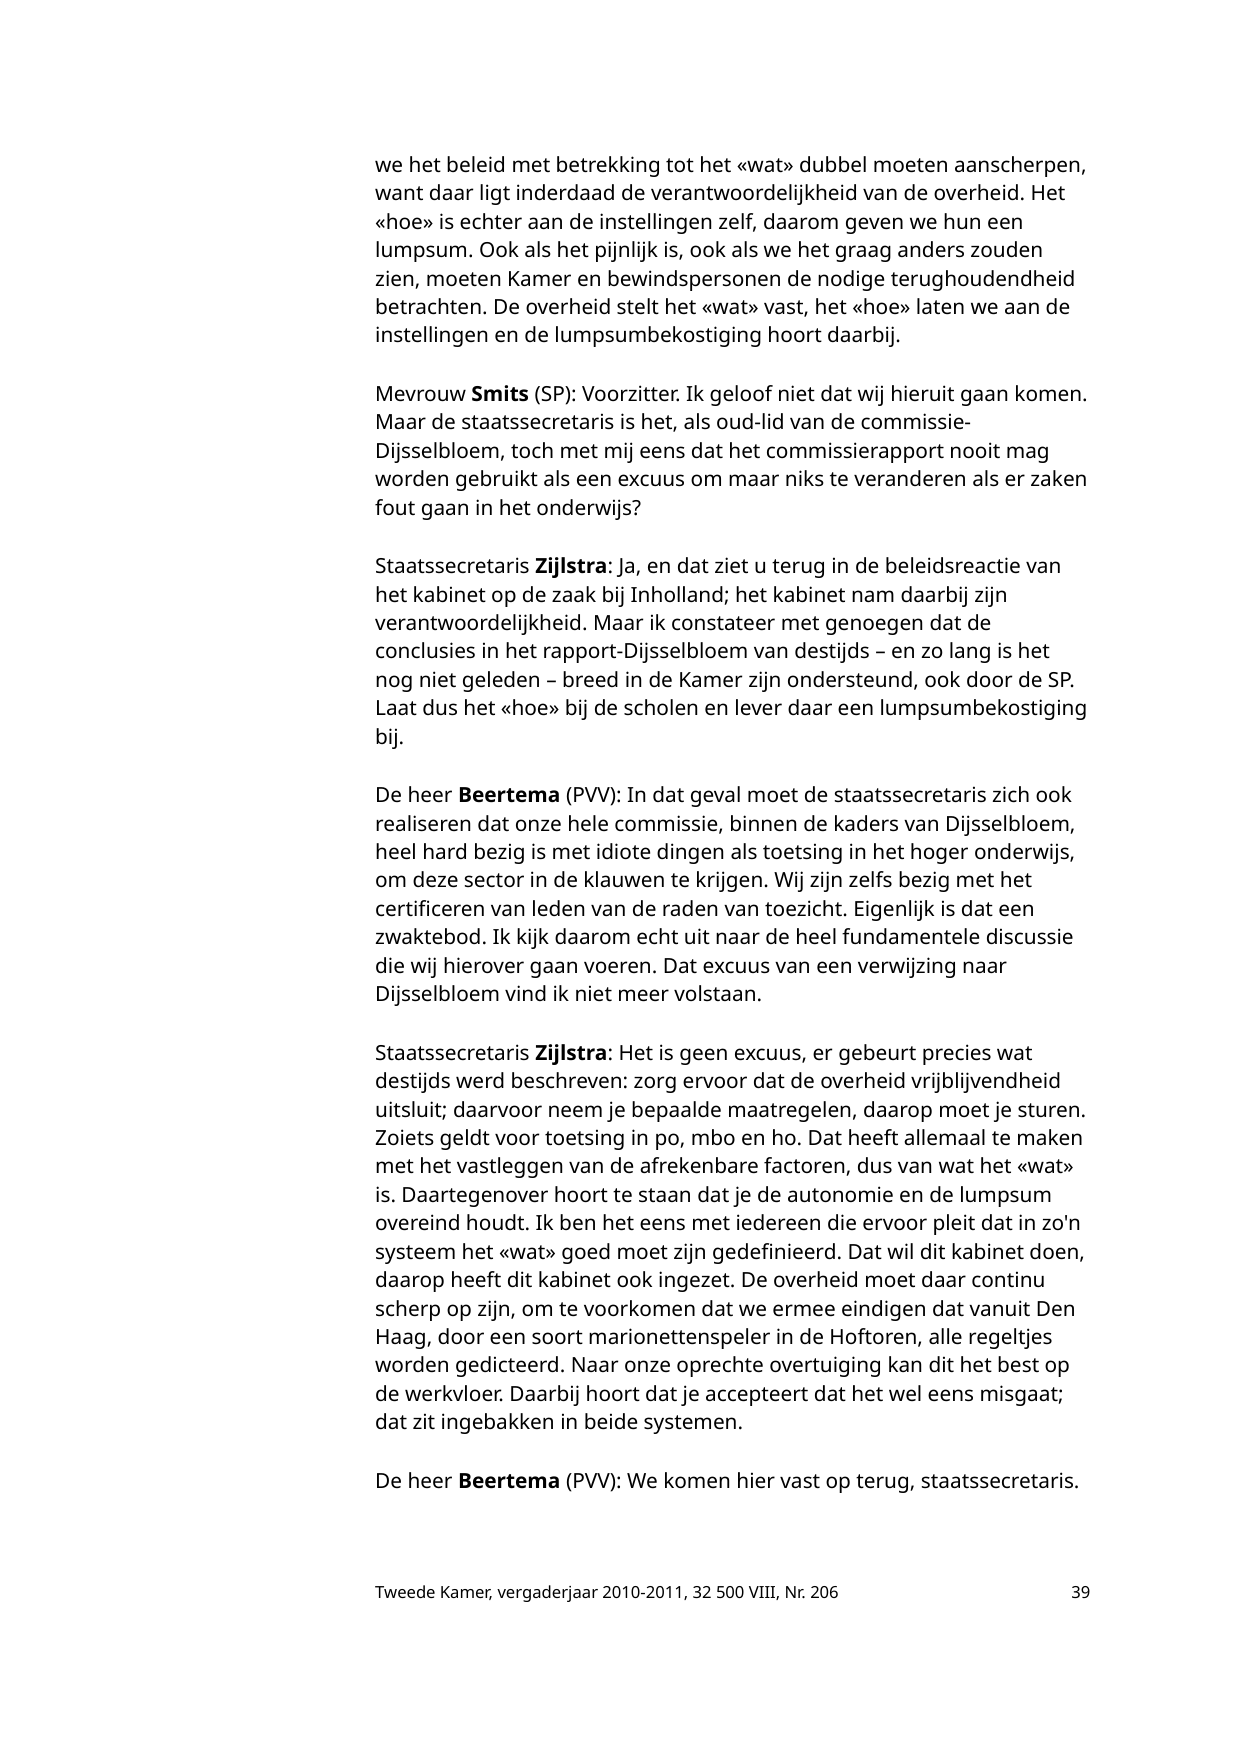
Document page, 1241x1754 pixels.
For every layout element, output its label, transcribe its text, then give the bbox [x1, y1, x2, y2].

text we het beleid met betrekking tot het «wat» dubbel moeten aanscherpen, want daar ligt inderdaad de verantwoordelijkheid van de overheid. Het «hoe» is echter aan de instellingen zelf, daarom geven we hun een lumpsum. Ook als het pijnlijk is, ook als we het graag anders zouden zien, moeten Kamer en bewindspersonen de nodige terughoudendheid betrachten. De overheid stelt het «wat» vast, het «hoe» laten we aan de instellingen en de lumpsumbekostiging hoort daarbij. [375, 150, 1090, 349]
text Mevrouw Smits (SP): Voorzitter. Ik geloof niet dat wij hieruit gaan komen. Maar de staatssecretaris is het, als oud-lid van de commissie-Dijsselbloem, toch met mij eens dat het commissierapport nooit mag worden gebruikt als een excuus om maar niks te veranderen als er zaken fout gaan in het onderwijs? [375, 379, 1090, 521]
text Staatssecretaris Zijlstra: Ja, en dat ziet u terug in de beleidsreactie van het kabinet op de zaak bij Inholland; het kabinet nam daarbij zijn verantwoordelijkheid. Maar ik constateer met genoegen dat de conclusies in het rapport-Dijsselbloem van destijds – en zo lang is het nog niet geleden – breed in de Kamer zijn ondersteund, ook door de SP. Laat dus het «hoe» bij de scholen en lever daar een lumpsumbekostiging bij. [375, 551, 1090, 750]
text De heer Beertema (PVV): We komen hier vast op terug, staatssecretaris. [375, 1466, 1090, 1494]
text Staatssecretaris Zijlstra: Het is geen excuus, er gebeurt precies wat destijds werd beschreven: zorg ervoor dat de overheid vrijblijvendheid uitsluit; daarvoor neem je bepaalde maatregelen, daarop moet je sturen. Zoiets geldt voor toetsing in po, mbo en ho. Dat heeft allemaal te maken met het vastleggen van de afrekenbare factoren, dus van wat het «wat» is. Daartegenover hoort te staan dat je de autonomie en de lumpsum overeind houdt. Ik ben het eens met iedereen die ervoor pleit dat in zo'n systeem het «wat» goed moet zijn gedefinieerd. Dat wil dit kabinet doen, daarop heeft dit kabinet ook ingezet. De overheid moet daar continu scherp op zijn, om te voorkomen dat we ermee eindigen dat vanuit Den Haag, door een soort marionettenspeler in de Hoftoren, alle regeltjes worden gedicteerd. Naar onze oprechte overtuiging kan dit het best op de werkvloer. Daarbij hoort dat je accepteert dat het wel eens misgaat; dat zit ingebakken in beide systemen. [375, 1038, 1090, 1436]
text De heer Beertema (PVV): In dat geval moet de staatssecretaris zich ook realiseren dat onze hele commissie, binnen de kaders van Dijsselbloem, heel hard bezig is met idiote dingen als toetsing in het hoger onderwijs, om deze sector in de klauwen te krijgen. Wij zijn zelfs bezig met het certificeren van leden van de raden van toezicht. Eigenlijk is dat een zwaktebod. Ik kijk daarom echt uit naar de heel fundamentele discussie die wij hierover gaan voeren. Dat excuus van een verwijzing naar Dijsselbloem vind ik niet meer volstaan. [375, 780, 1090, 1008]
